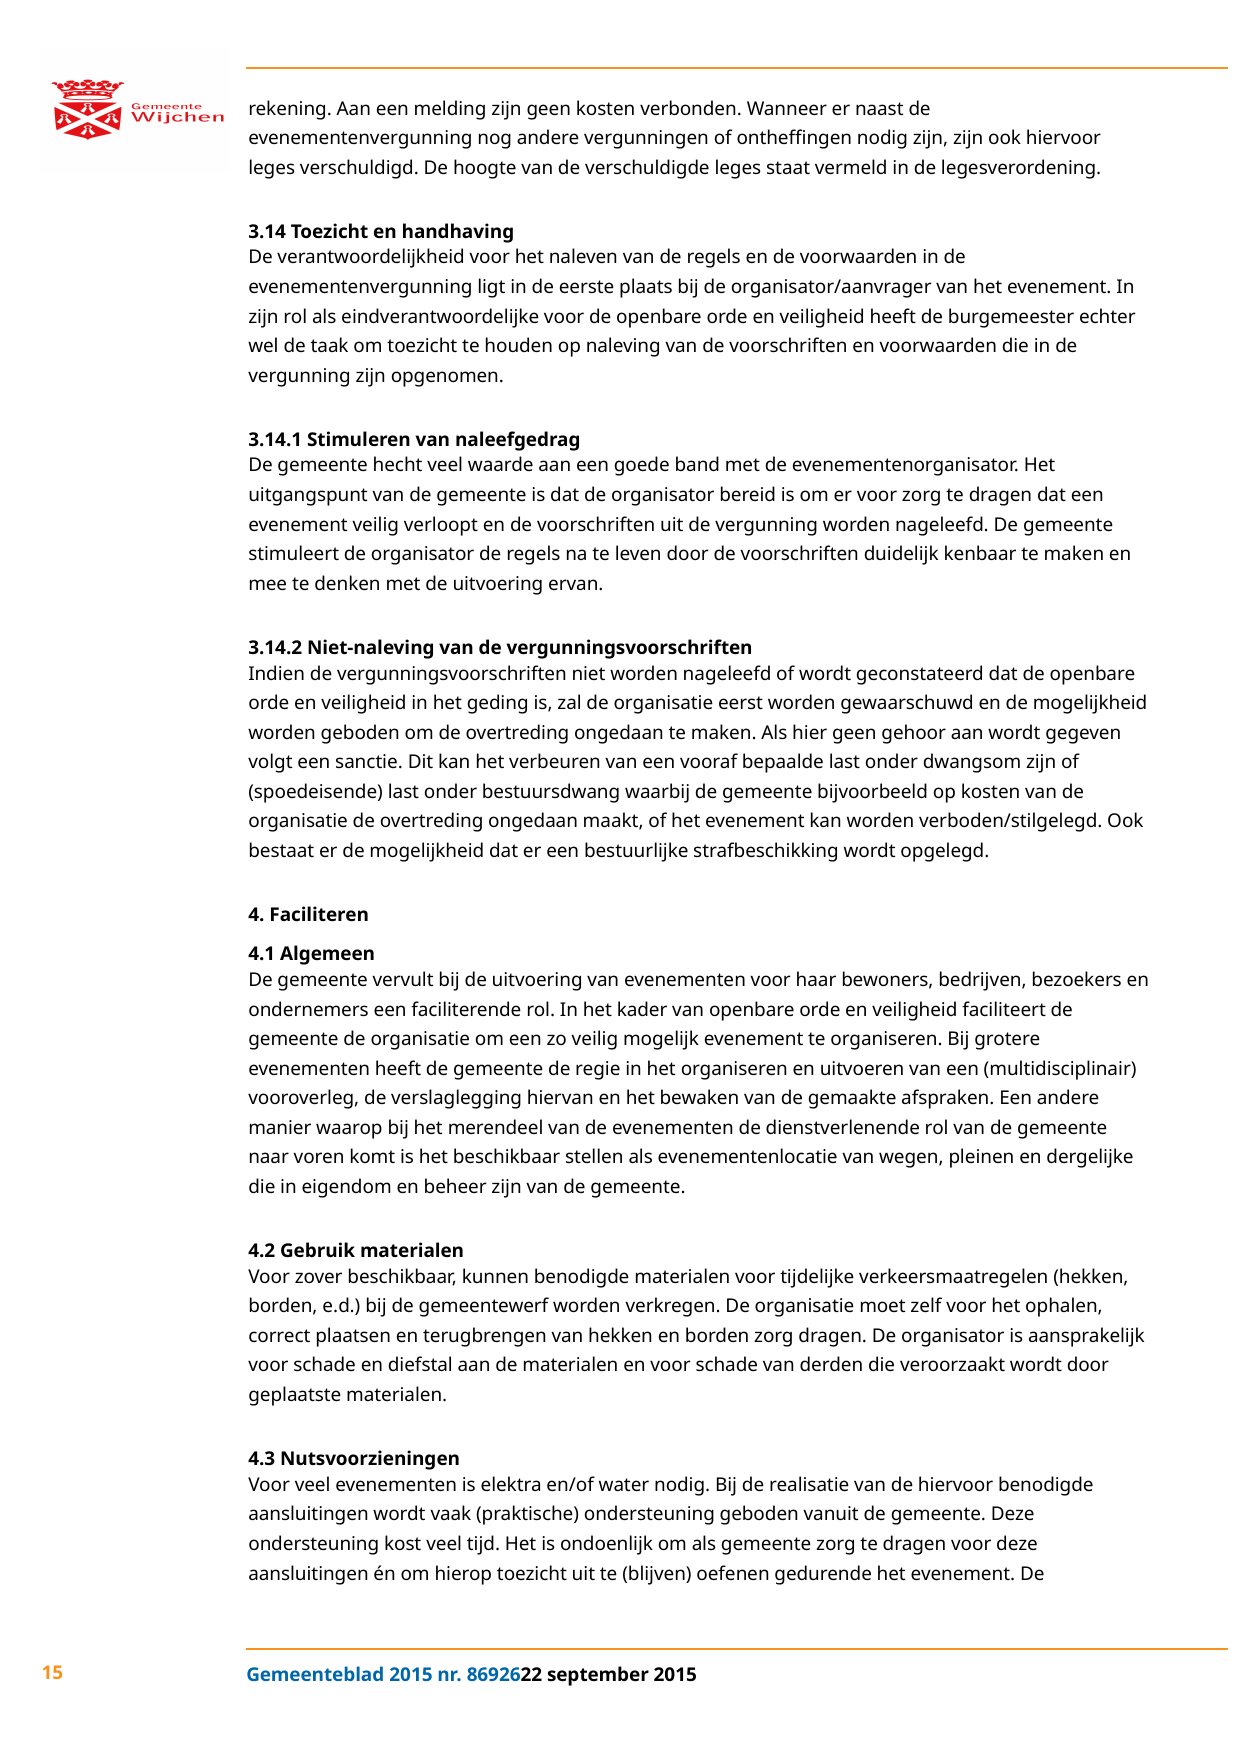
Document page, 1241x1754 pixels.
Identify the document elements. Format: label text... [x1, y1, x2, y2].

text Voor zover beschikbaar, kunnen benodigde materialen voor tijdelijke verkeersmaatregelen (hekken, borden, e.d.) bij de gemeentewerf worden verkregen. De organisatie moet zelf voor het ophalen, correct plaatsen en terugbrengen van hekken en borden zorg dragen. De organisator is aansprakelijk voor schade en diefstal aan de materialen en voor schade van derden die veroorzaakt wordt door geplaatste materialen. [248, 1263, 1152, 1407]
text De verantwoordelijkheid voor het naleven van de regels en de voorwaarden in de evenementenvergunning ligt in de eerste plaats bij de organisator/aanvrager van het evenement. In zijn rol als eindverantwoordelijke voor de openbare orde en veiligheid heeft de burgemeester echter wel de taak om toezicht te houden op naleving van de voorschriften en voorwaarden die in de vergunning zijn opgenomen. [248, 244, 1152, 388]
text 3.14 Toezicht en handhaving [248, 218, 1152, 244]
picture [41, 47, 231, 172]
text 4. Faciliteren [248, 901, 1152, 927]
text De gemeente hecht veel waarde aan een goede band met de evenementenorganisator. Het uitgangspunt van de gemeente is dat de organisator bereid is om er voor zorg te dragen dat een evenement veilig verloopt en de voorschriften uit de vergunning worden nageleefd. De gemeente stimuleert de organisator de regels na te leven door de voorschriften duidelijk kenbaar te maken en mee te denken met de uitvoering ervan. [248, 452, 1152, 596]
text 3.14.1 Stimuleren van naleefgedrag [248, 426, 1152, 452]
text Voor veel evenementen is elektra en/of water nodig. Bij de realisatie van de hiervoor benodigde aansluitingen wordt vaak (praktische) ondersteuning geboden vanuit de gemeente. Deze ondersteuning kost veel tijd. Het is ondoenlijk om als gemeente zorg te dragen voor deze aansluitingen én om hierop toezicht uit te (blijven) oefenen gedurende het evenement. De [248, 1471, 1152, 1585]
text 4.2 Gebruik materialen [248, 1237, 1152, 1263]
text 4.1 Algemeen [248, 940, 1152, 966]
text 3.14.2 Niet-naleving van de vergunningsvoorschriften [248, 634, 1152, 660]
text De gemeente vervult bij de uitvoering van evenementen voor haar bewoners, bedrijven, bezoekers en ondernemers een faciliterende rol. In het kader van openbare orde en veiligheid faciliteert de gemeente de organisatie om een zo veilig mogelijk evenement te organiseren. Bij grotere evenementen heeft de gemeente de regie in het organiseren en uitvoeren van een (multidisciplinair) vooroverleg, de verslaglegging hiervan en het bewaken van de gemaakte afspraken. Een andere manier waarop bij het merendeel van de evenementen de dienstverlenende rol van de gemeente naar voren komt is het beschikbaar stellen als evenementenlocatie van wegen, pleinen en dergelijke die in eigendom en beheer zijn van de gemeente. [248, 966, 1152, 1199]
text Indien de vergunningsvoorschriften niet worden nageleefd of wordt geconstateerd dat de openbare orde en veiligheid in het geding is, zal de organisatie eerst worden gewaarschuwd en de mogelijkheid worden geboden om de overtreding ongedaan te maken. Als hier geen gehoor aan wordt gegeven volgt een sanctie. Dit kan het verbeuren van een vooraf bepaalde last onder dwangsom zijn of (spoedeisende) last onder bestuursdwang waarbij de gemeente bijvoorbeeld op kosten van de organisatie de overtreding ongedaan maakt, of het evenement kan worden verboden/stilgelegd. Ook bestaat er de mogelijkheid dat er een bestuurlijke strafbeschikking wordt opgelegd. [248, 660, 1152, 863]
text rekening. Aan een melding zijn geen kosten verbonden. Wanneer er naast de evenementenvergunning nog andere vergunningen of ontheffingen nodig zijn, zijn ook hiervoor leges verschuldigd. De hoogte van de verschuldigde leges staat vermeld in de legesverordening. [248, 95, 1152, 180]
text 4.3 Nutsvoorzieningen [248, 1445, 1152, 1471]
